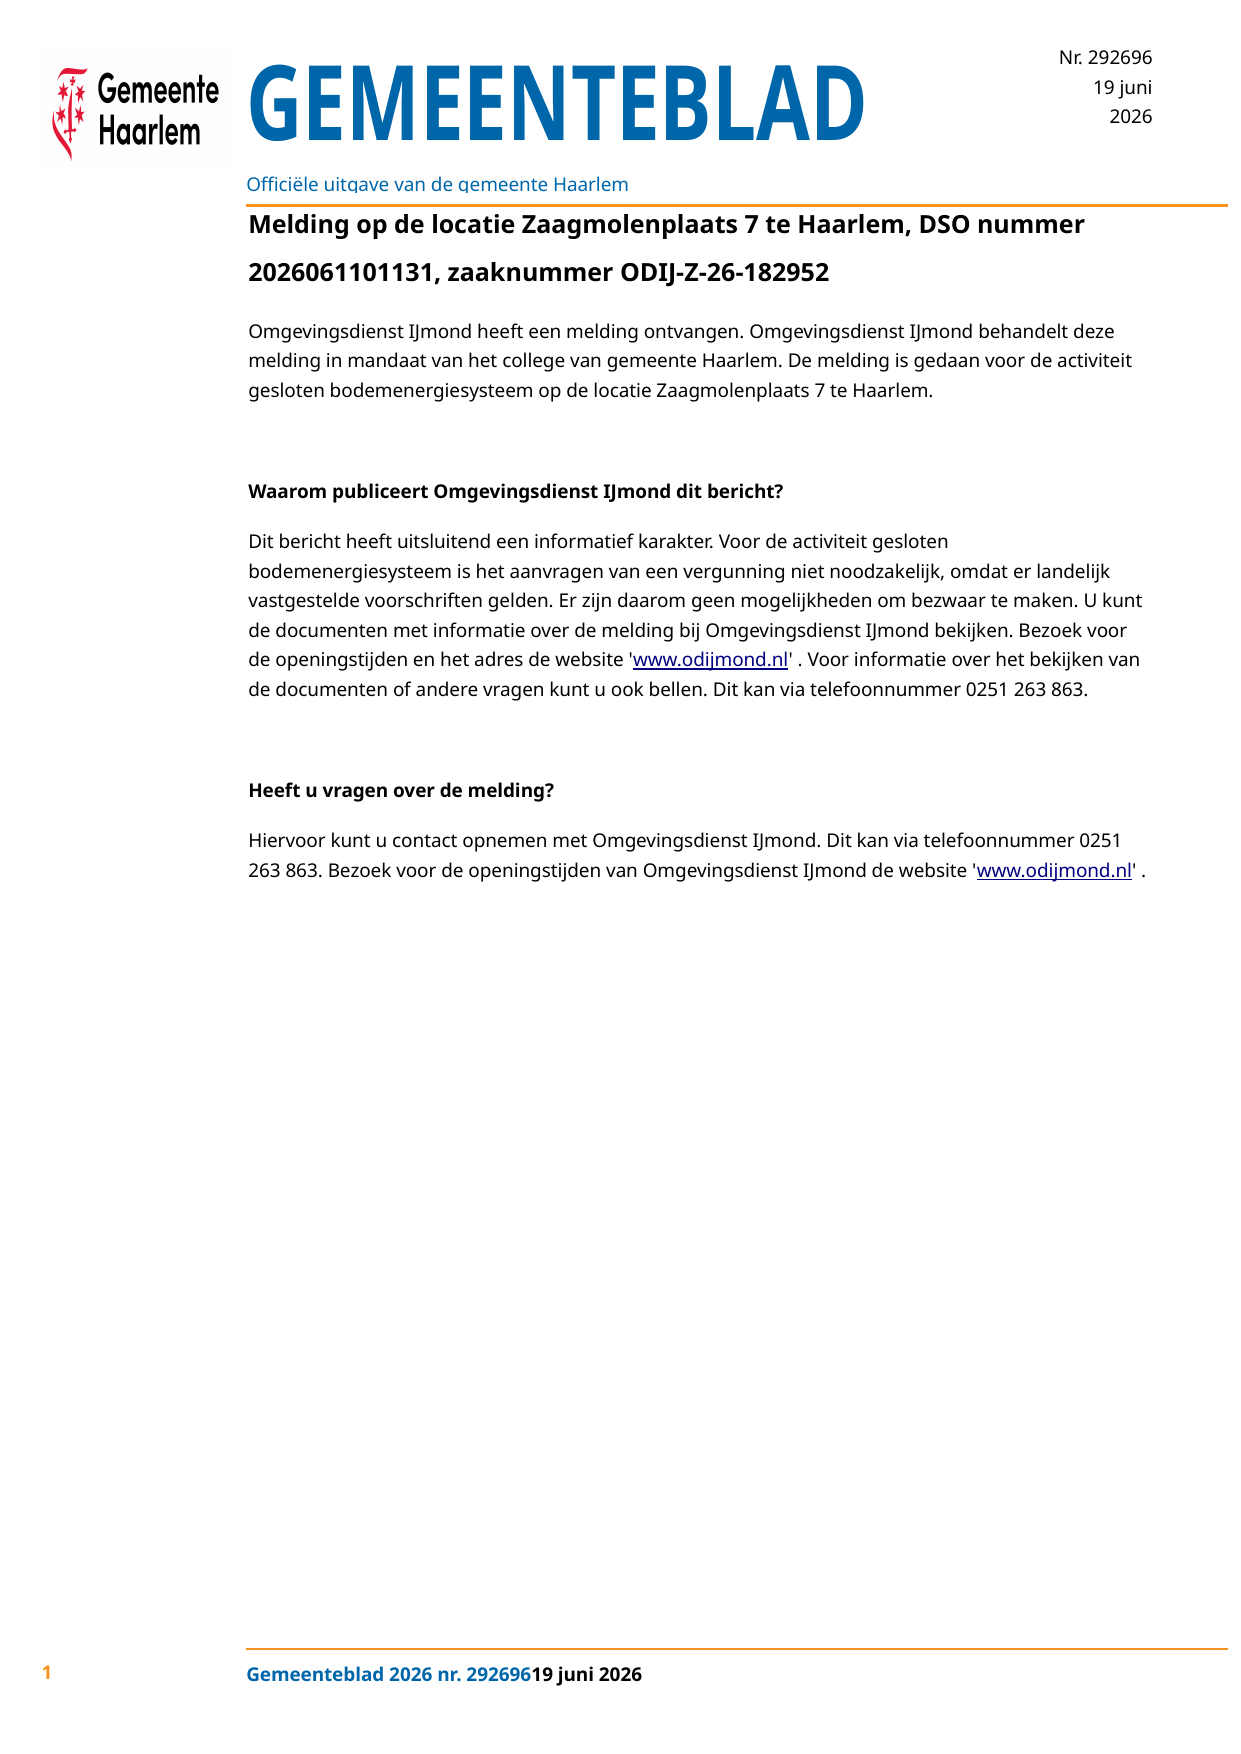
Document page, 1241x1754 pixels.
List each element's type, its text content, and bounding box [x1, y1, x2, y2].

text Heeft u vragen over de melding? [248, 777, 1152, 803]
picture [41, 47, 231, 172]
text Dit bericht heeft uitsluitend een informatief karakter. Voor de activiteit gesloten bodemenergiesysteem is het aanvragen van een vergunning niet noodzakelijk, omdat er landelijk vastgestelde voorschriften gelden. Er zijn daarom geen mogelijkheden om bezwaar te maken. U kunt de documenten met informatie over de melding bij Omgevingsdienst IJmond bekijken. Bezoek voor de openingstijden en het adres de website 'www.odijmond.nl' . Voor informatie over het bekijken van de documenten of andere vragen kunt u ook bellen. Dit kan via telefoonnummer 0251 263 863. [248, 528, 1152, 702]
text Omgevingsdienst IJmond heeft een melding ontvangen. Omgevingsdienst IJmond behandelt deze melding in mandaat van het college van gemeente Haarlem. De melding is gedaan voor de activiteit gesloten bodemenergiesysteem op de locatie Zaagmolenplaats 7 te Haarlem. [248, 318, 1152, 403]
text Waarom publiceert Omgevingsdienst IJmond dit bericht? [248, 478, 1152, 504]
text Hiervoor kunt u contact opnemen met Omgevingsdienst IJmond. Dit kan via telefoonnummer 0251 263 863. Bezoek voor de openingstijden van Omgevingsdienst IJmond de website 'www.odijmond.nl' . [248, 827, 1152, 883]
text Melding op de locatie Zaagmolenplaats 7 te Haarlem, DSO nummer 2026061101131, zaaknummer ODIJ-Z-26-182952 [248, 207, 1152, 288]
